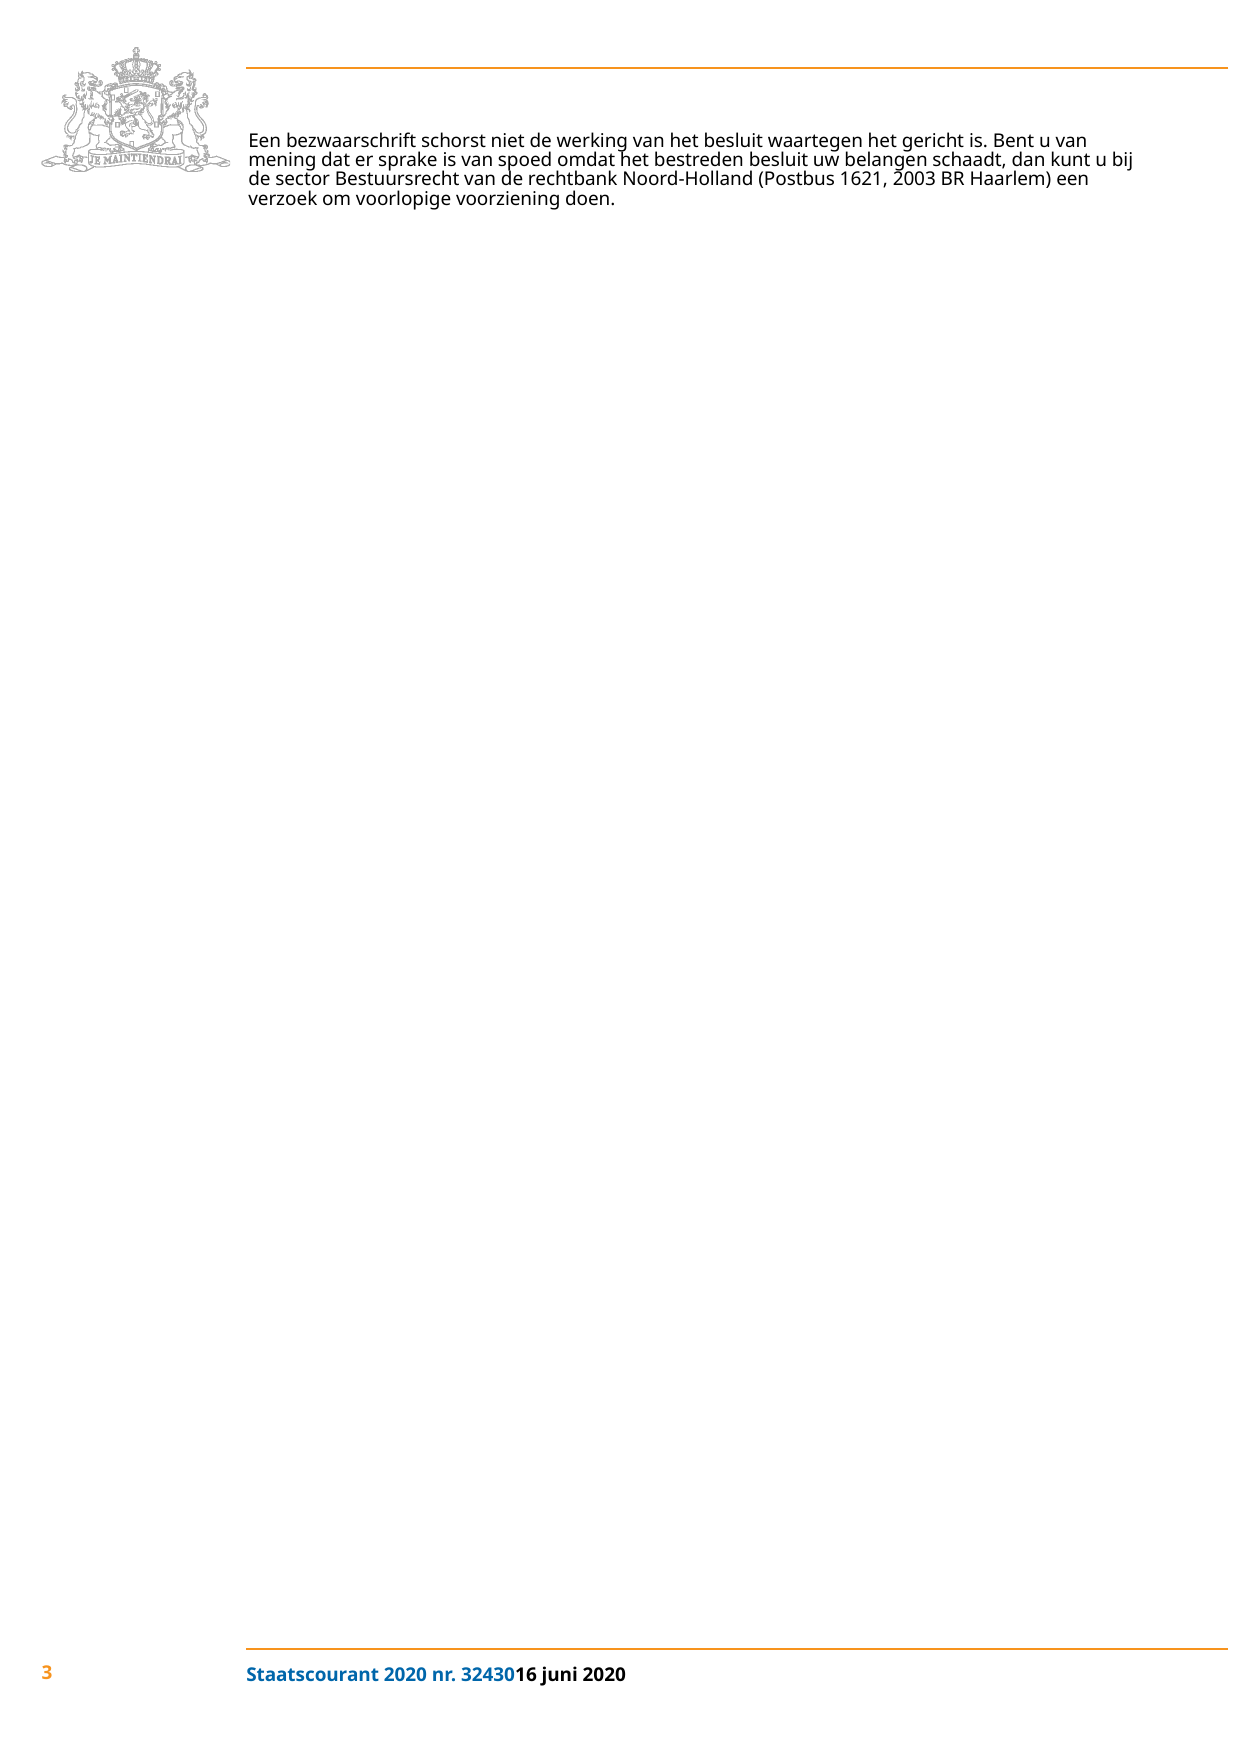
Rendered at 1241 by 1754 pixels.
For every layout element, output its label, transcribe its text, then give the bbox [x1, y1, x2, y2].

picture [41, 47, 231, 172]
text Een bezwaarschrift schorst niet de werking van het besluit waartegen het gericht is. Bent u van mening dat er sprake is van spoed omdat het bestreden besluit uw belangen schaadt, dan kunt u bij de sector Bestuursrecht van de rechtbank Noord-Holland (Postbus 1621, 2003 BR Haarlem) een verzoek om voorlopige voorziening doen. [248, 132, 1152, 209]
